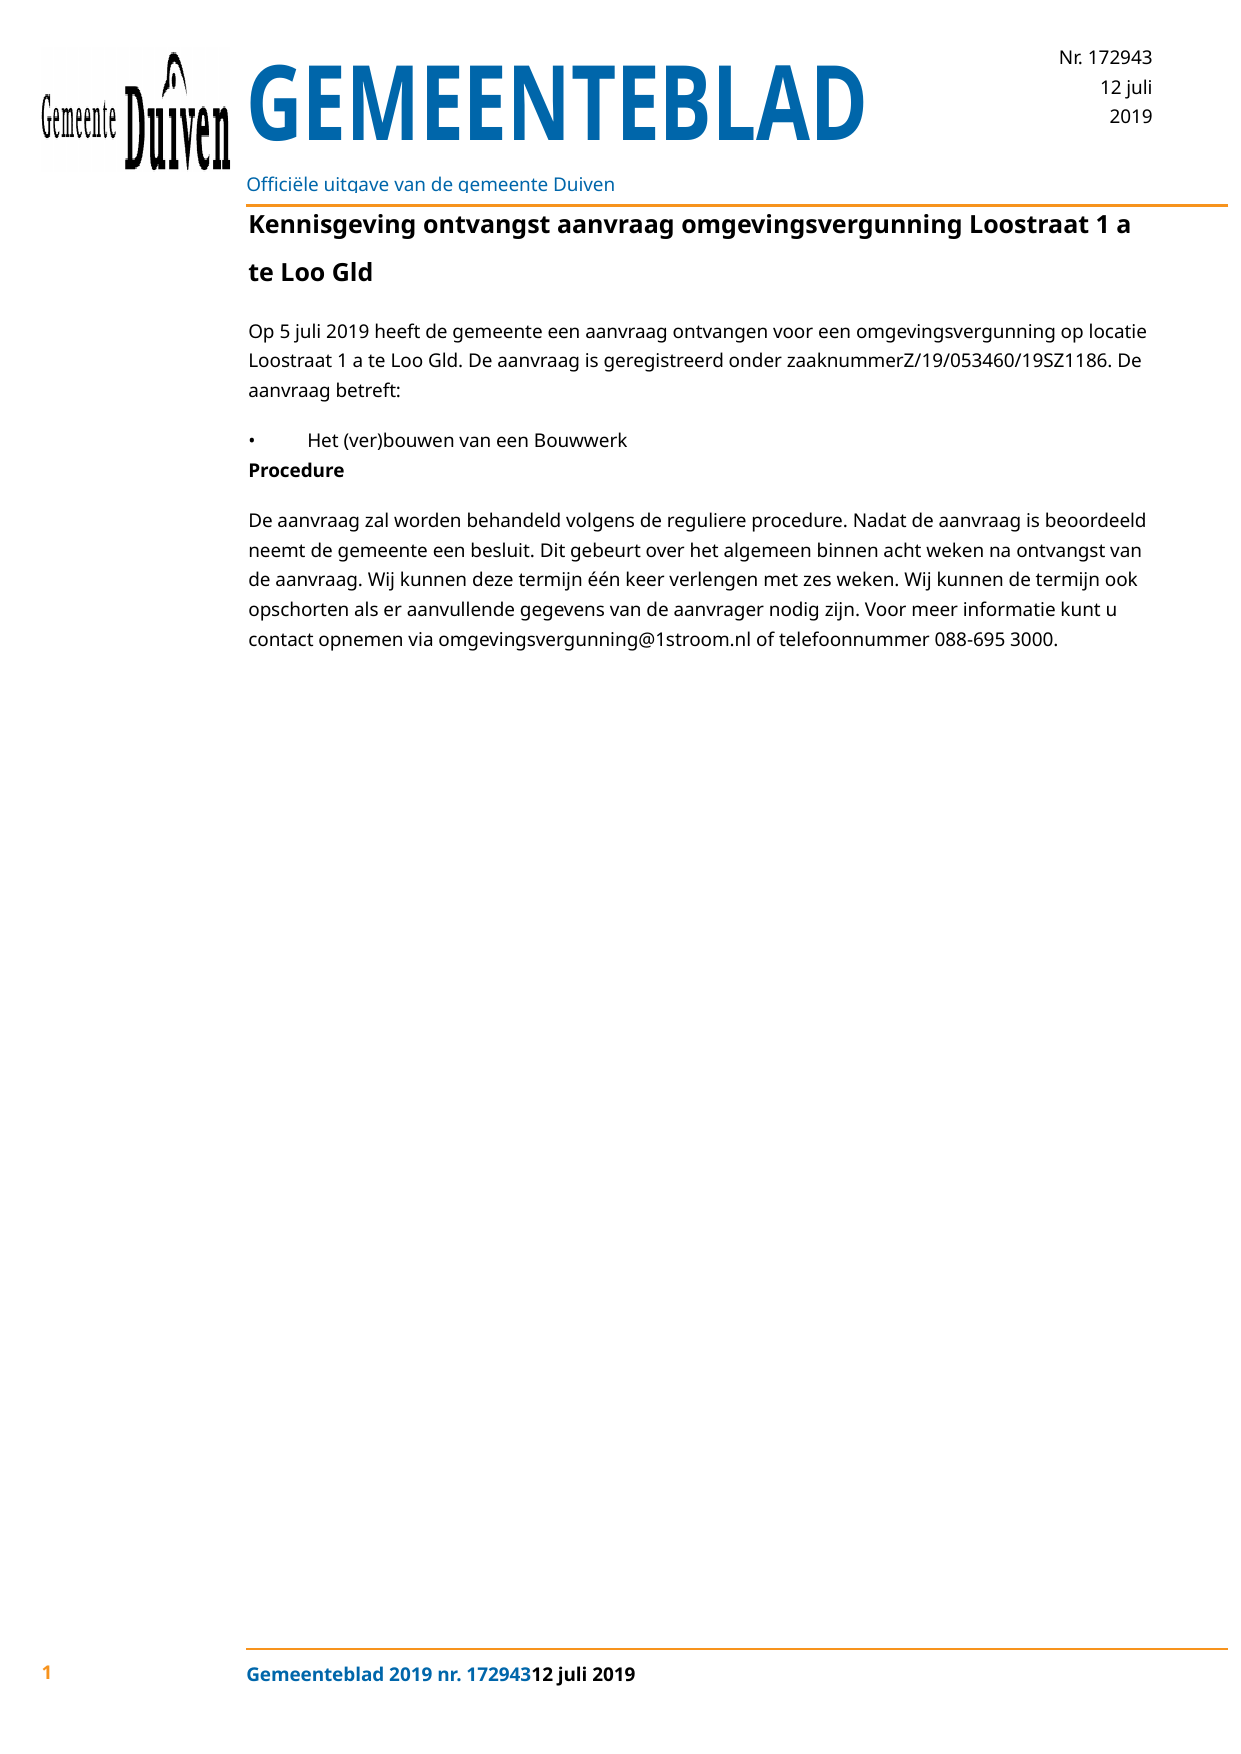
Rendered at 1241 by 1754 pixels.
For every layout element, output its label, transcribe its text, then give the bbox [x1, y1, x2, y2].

text Procedure [248, 457, 1152, 483]
text Kennisgeving ontvangst aanvraag omgevingsvergunning Loostraat 1 a te Loo Gld [248, 207, 1152, 288]
list Het (ver)bouwen van een Bouwwerk [248, 427, 1152, 453]
picture [41, 47, 231, 172]
text De aanvraag zal worden behandeld volgens de reguliere procedure. Nadat de aanvraag is beoordeeld neemt de gemeente een besluit. Dit gebeurt over het algemeen binnen acht weken na ontvangst van de aanvraag. Wij kunnen deze termijn één keer verlengen met zes weken. Wij kunnen de termijn ook opschorten als er aanvullende gegevens van de aanvrager nodig zijn. Voor meer informatie kunt u contact opnemen via omgevingsvergunning@1stroom.nl of telefoonnummer 088-695 3000. [248, 507, 1152, 652]
text Op 5 juli 2019 heeft de gemeente een aanvraag ontvangen voor een omgevingsvergunning op locatie Loostraat 1 a te Loo Gld. De aanvraag is geregistreerd onder zaaknummerZ/19/053460/19SZ1186. De aanvraag betreft: [248, 318, 1152, 403]
